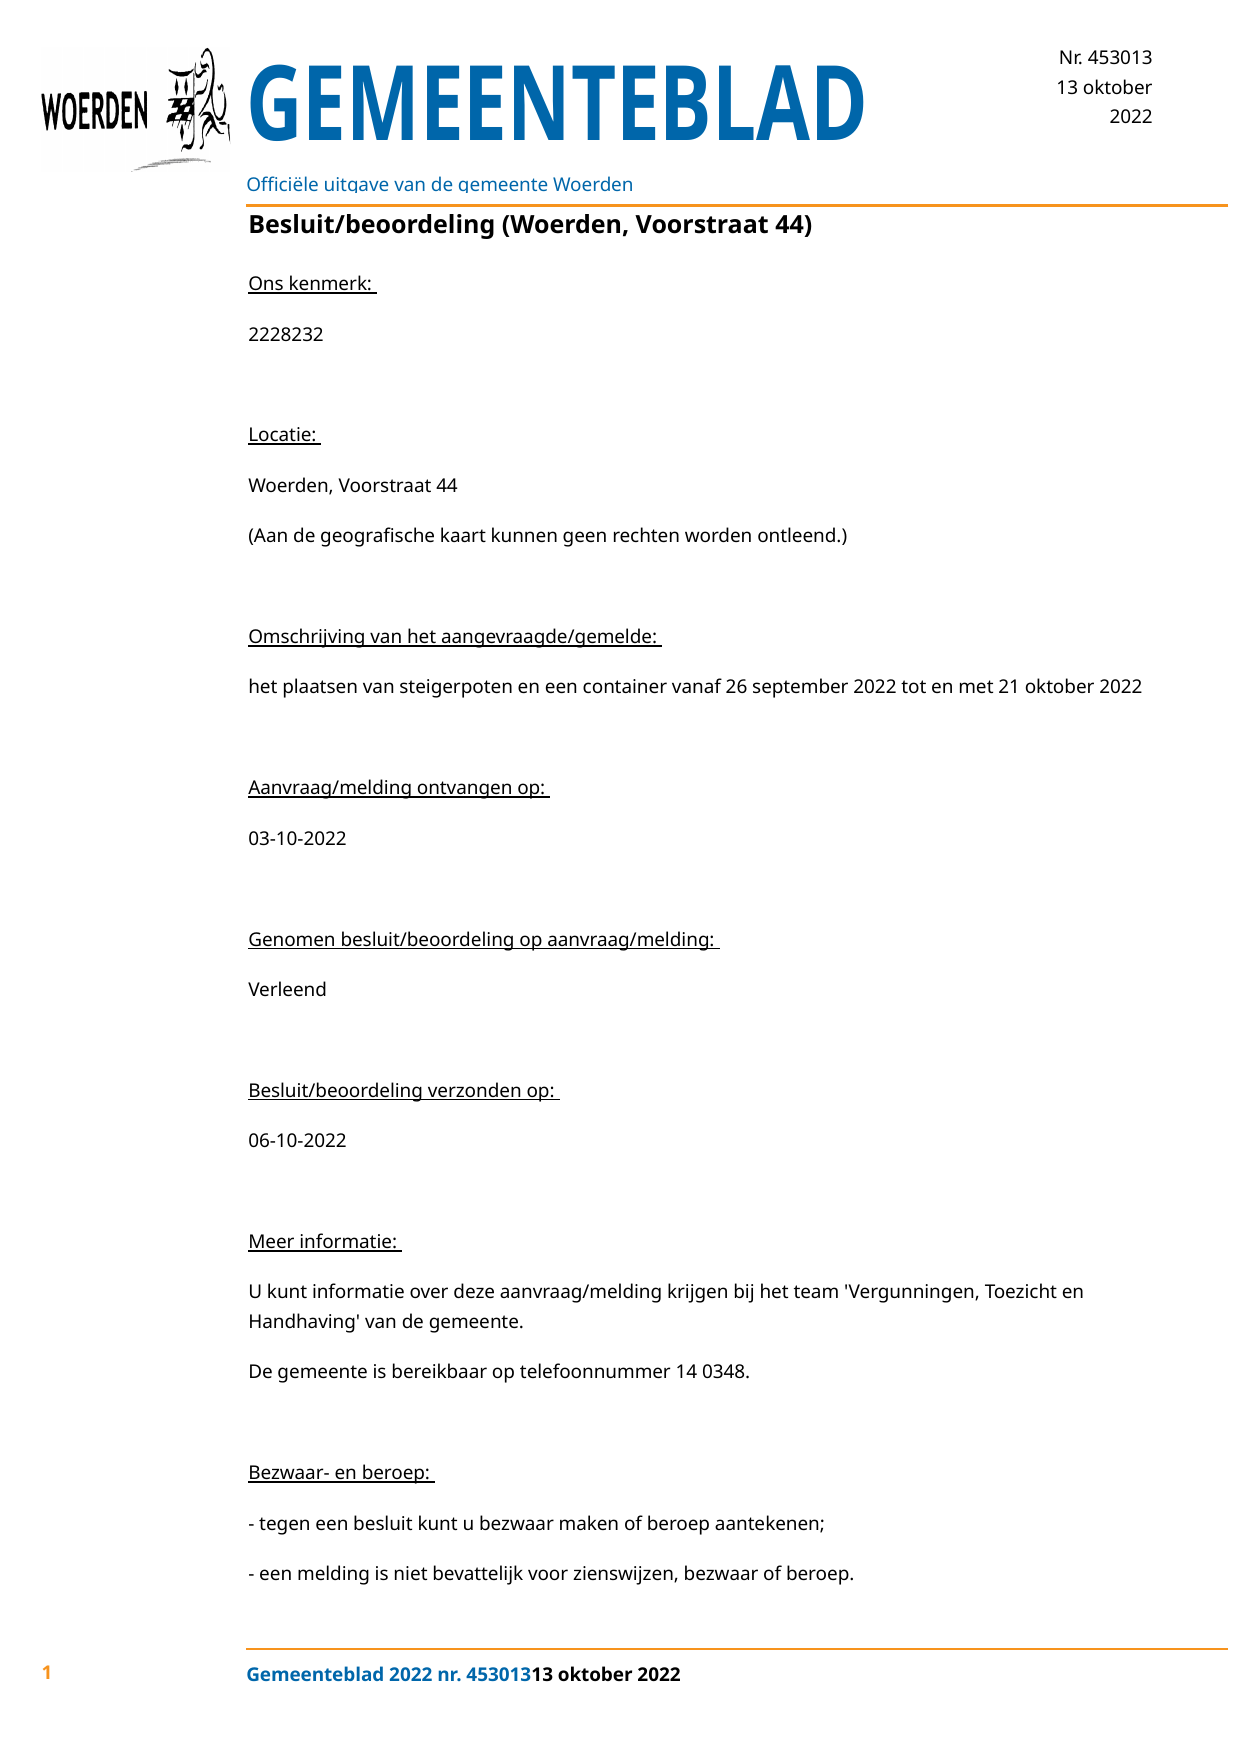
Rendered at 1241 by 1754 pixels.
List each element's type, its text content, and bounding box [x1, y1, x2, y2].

text 03-10-2022 [248, 825, 1152, 851]
text (Aan de geografische kaart kunnen geen rechten worden ontleend.) [248, 522, 1152, 548]
text Aanvraag/melding ontvangen op: [248, 774, 1152, 800]
text Verleend [248, 976, 1152, 1002]
text 06-10-2022 [248, 1127, 1152, 1153]
text De gemeente is bereikbaar op telefoonnummer 14 0348. [248, 1359, 1152, 1384]
text U kunt informatie over deze aanvraag/melding krijgen bij het team 'Vergunningen, Toezicht en Handhaving' van de gemeente. [248, 1279, 1152, 1334]
text Bezwaar- en beroep: [248, 1459, 1152, 1485]
text Besluit/beoordeling (Woerden, Voorstraat 44) [248, 207, 1152, 241]
text Ons kenmerk: [248, 270, 1152, 296]
text Woerden, Voorstraat 44 [248, 472, 1152, 498]
text Besluit/beoordeling verzonden op: [248, 1077, 1152, 1103]
text Genomen besluit/beoordeling op aanvraag/melding: [248, 926, 1152, 951]
text Meer informatie: [248, 1228, 1152, 1254]
picture [41, 47, 231, 172]
text - tegen een besluit kunt u bezwaar maken of beroep aantekenen; [248, 1510, 1152, 1536]
text Locatie: [248, 422, 1152, 447]
text het plaatsen van steigerpoten en een container vanaf 26 september 2022 tot en met 21 oktober 2022 [248, 674, 1152, 699]
text - een melding is niet bevattelijk voor zienswijzen, bezwaar of beroep. [248, 1560, 1152, 1586]
text Omschrijving van het aangevraagde/gemelde: [248, 623, 1152, 649]
text 2228232 [248, 321, 1152, 346]
